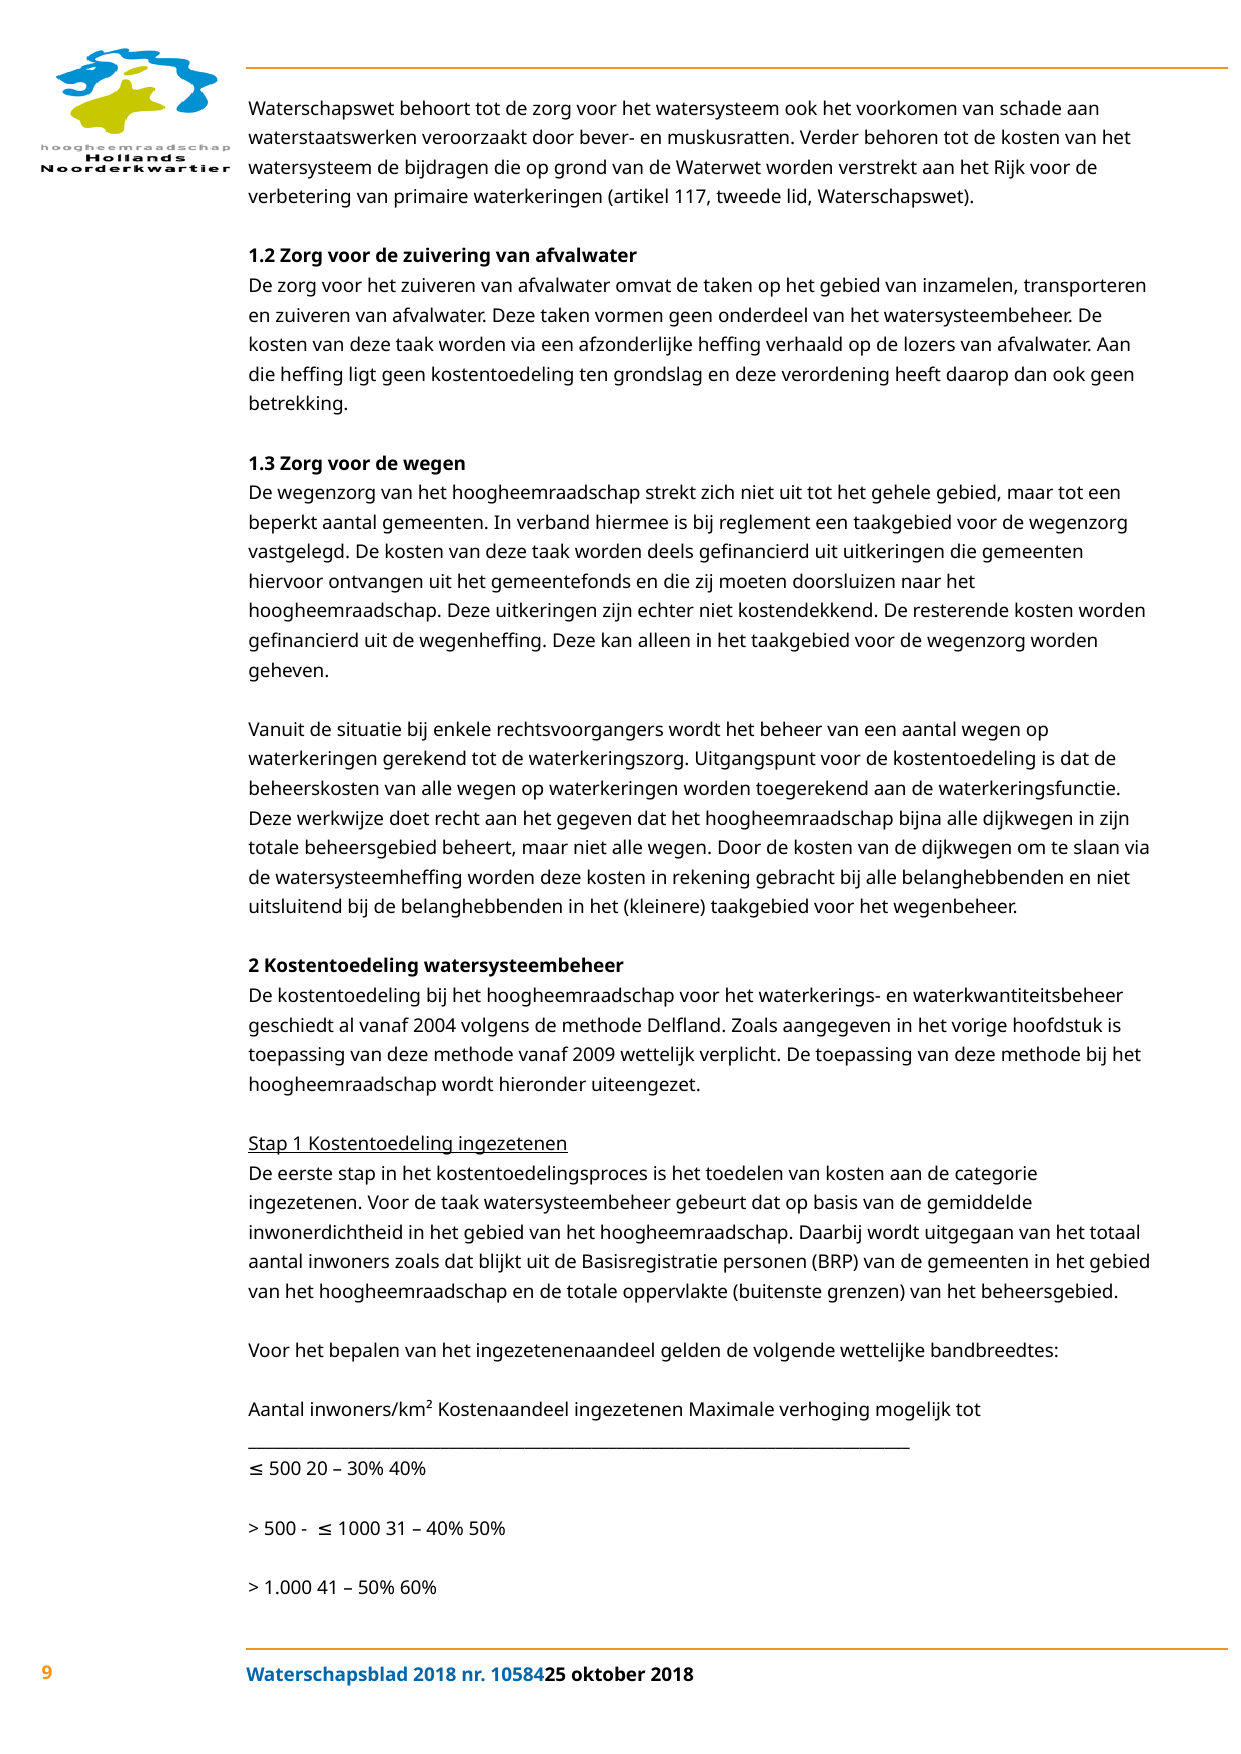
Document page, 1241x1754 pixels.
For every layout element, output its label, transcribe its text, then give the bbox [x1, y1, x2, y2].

picture [41, 47, 231, 172]
text ≤ 500 20 – 30% 40% [248, 1456, 1152, 1481]
text Stap 1 Kostentoedeling ingezetenen [248, 1130, 1152, 1156]
text De zorg voor het zuiveren van afvalwater omvat de taken op het gebied van inzamelen, transporteren en zuiveren van afvalwater. Deze taken vormen geen onderdeel van het watersysteembeheer. De kosten van deze taak worden via een afzonderlijke heffing verhaald op de lozers van afvalwater. Aan die heffing ligt geen kostentoedeling ten grondslag en deze verordening heeft daarop dan ook geen betrekking. [248, 272, 1152, 416]
text > 1.000 41 – 50% 60% [248, 1574, 1152, 1600]
text De kostentoedeling bij het hoogheemraadschap voor het waterkerings- en waterkwantiteitsbeheer geschiedt al vanaf 2004 volgens de methode Delfland. Zoals aangegeven in het vorige hoofdstuk is toepassing van deze methode vanaf 2009 wettelijk verplicht. De toepassing van deze methode bij het hoogheemraadschap wordt hieronder uiteengezet. [248, 982, 1152, 1097]
text 1.2 Zorg voor de zuivering van afvalwater [248, 243, 1152, 268]
text De wegenzorg van het hoogheemraadschap strekt zich niet uit tot het gehele gebied, maar tot een beperkt aantal gemeenten. In verband hiermee is bij reglement een taakgebied voor de wegenzorg vastgelegd. De kosten van deze taak worden deels gefinancierd uit uitkeringen die gemeenten hiervoor ontvangen uit het gemeentefonds en die zij moeten doorsluizen naar het hoogheemraadschap. Deze uitkeringen zijn echter niet kostendekkend. De resterende kosten worden gefinancierd uit de wegenheffing. Deze kan alleen in het taakgebied voor de wegenzorg worden geheven. [248, 479, 1152, 683]
text Waterschapswet behoort tot de zorg voor het watersysteem ook het voorkomen van schade aan waterstaatswerken veroorzaakt door bever- en muskusratten. Verder behoren tot de kosten van het watersysteem de bijdragen die op grond van de Waterwet worden verstrekt aan het Rijk voor de verbetering van primaire waterkeringen (artikel 117, tweede lid, Waterschapswet). [248, 95, 1152, 209]
text 2 Kostentoedeling watersysteembeheer [248, 953, 1152, 978]
text Aantal inwoners/km² Kostenaandeel ingezetenen Maximale verhoging mogelijk tot [248, 1396, 1152, 1422]
text Vanuit de situatie bij enkele rechtsvoorgangers wordt het beheer van een aantal wegen op waterkeringen gerekend tot de waterkeringszorg. Uitgangspunt voor de kostentoedeling is dat de beheerskosten van alle wegen op waterkeringen worden toegerekend aan de waterkeringsfunctie. Deze werkwijze doet recht aan het gegeven dat het hoogheemraadschap bijna alle dijkwegen in zijn totale beheersgebied beheert, maar niet alle wegen. Door de kosten van de dijkwegen om te slaan via de watersysteemheffing worden deze kosten in rekening gebracht bij alle belanghebbenden en niet uitsluitend bij de belanghebbenden in het (kleinere) taakgebied voor het wegenbeheer. [248, 716, 1152, 919]
text Voor het bepalen van het ingezetenenaandeel gelden de volgende wettelijke bandbreedtes: [248, 1337, 1152, 1363]
text De eerste stap in het kostentoedelingsproces is het toedelen van kosten aan de categorie ingezetenen. Voor de taak watersysteembeheer gebeurt dat op basis van de gemiddelde inwonerdichtheid in het gebied van het hoogheemraadschap. Daarbij wordt uitgegaan van het totaal aantal inwoners zoals dat blijkt uit de Basisregistratie personen (BRP) van de gemeenten in het gebied van het hoogheemraadschap en de totale oppervlakte (buitenste grenzen) van het beheersgebied. [248, 1160, 1152, 1304]
text > 500 - ≤ 1000 31 – 40% 50% [248, 1515, 1152, 1541]
text _______________________________________________________________________________ [248, 1426, 1152, 1452]
text 1.3 Zorg voor de wegen [248, 450, 1152, 476]
